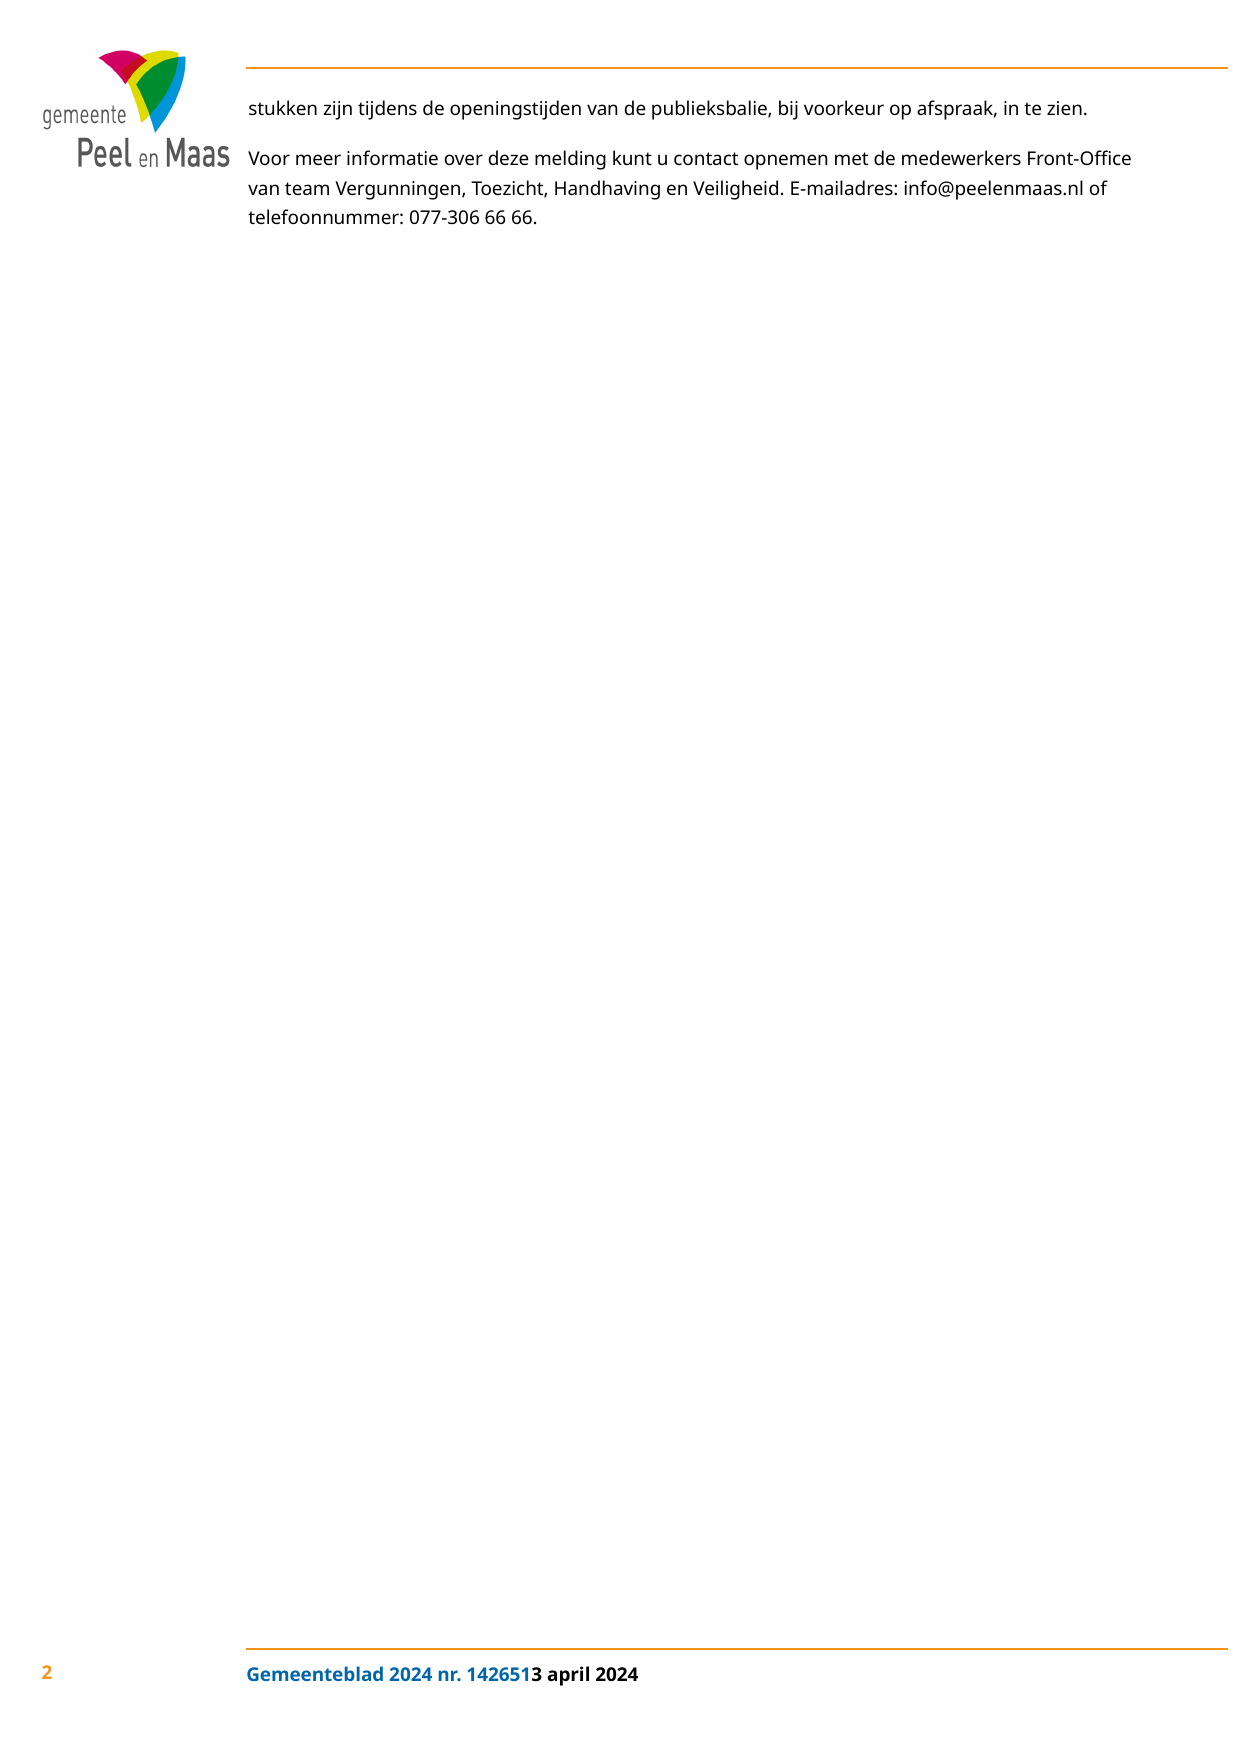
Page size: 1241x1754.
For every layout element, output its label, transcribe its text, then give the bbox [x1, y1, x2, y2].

text stukken zijn tijdens de openingstijden van de publieksbalie, bij voorkeur op afspraak, in te zien. [248, 95, 1152, 121]
text Voor meer informatie over deze melding kunt u contact opnemen met de medewerkers Front-Office van team Vergunningen, Toezicht, Handhaving en Veiligheid. E-mailadres: info@peelenmaas.nl of telefoonnummer: 077-306 66 66. [248, 145, 1152, 230]
picture [41, 47, 231, 172]
